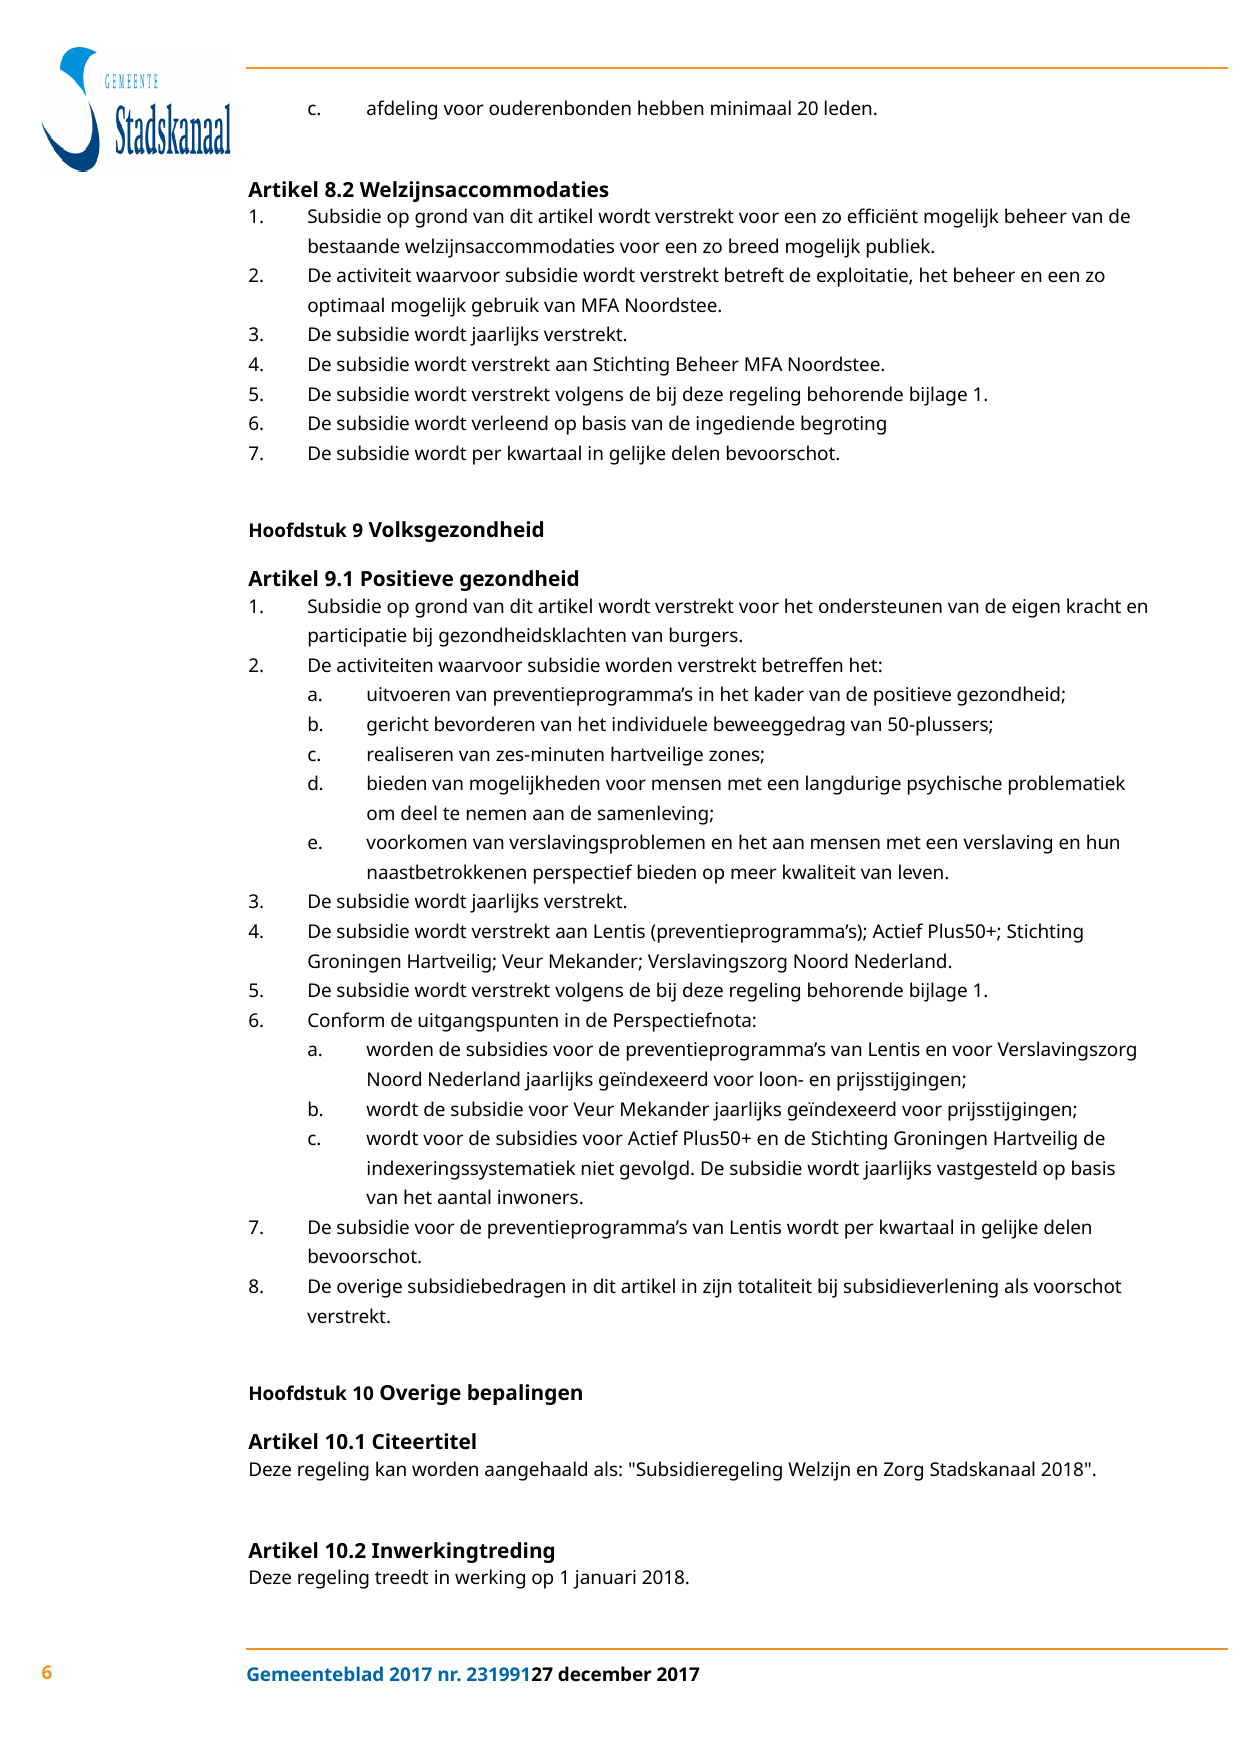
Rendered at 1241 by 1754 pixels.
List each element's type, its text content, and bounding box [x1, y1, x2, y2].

text Deze regeling treedt in werking op 1 januari 2018. [248, 1564, 1152, 1590]
list De subsidie wordt verleend op basis van de ingediende begroting [248, 410, 1152, 436]
list De subsidie wordt verstrekt volgens de bij deze regeling behorende bijlage 1. [248, 977, 1152, 1003]
list De activiteiten waarvoor subsidie worden verstrekt betreffen het: [248, 652, 1152, 678]
list De subsidie wordt verstrekt aan Stichting Beheer MFA Noordstee. [248, 351, 1152, 377]
list bieden van mogelijkheden voor mensen met een langdurige psychische problematiek om deel te nemen aan de samenleving; [307, 770, 1152, 826]
list De subsidie voor de preventieprogramma’s van Lentis wordt per kwartaal in gelijke delen bevoorschot. [248, 1214, 1152, 1269]
text Artikel 8.2 Welzijnsaccommodaties [248, 175, 1152, 203]
list De overige subsidiebedragen in dit artikel in zijn totaliteit bij subsidieverlening als voorschot verstrekt. [248, 1273, 1152, 1328]
text Artikel 10.2 Inwerkingtreding [248, 1536, 1152, 1564]
list wordt de subsidie voor Veur Mekander jaarlijks geïndexeerd voor prijsstijgingen; [307, 1096, 1152, 1121]
list gericht bevorderen van het individuele beweeggedrag van 50-plussers; [307, 711, 1152, 737]
text Hoofdstuk 9 Volksgezondheid [248, 515, 1152, 543]
text Hoofdstuk 10 Overige bepalingen [248, 1378, 1152, 1406]
picture [41, 47, 231, 172]
list voorkomen van verslavingsproblemen en het aan mensen met een verslaving en hun naastbetrokkenen perspectief bieden op meer kwaliteit van leven. [307, 829, 1152, 885]
text Artikel 10.1 Citeertitel [248, 1427, 1152, 1456]
list Subsidie op grond van dit artikel wordt verstrekt voor het ondersteunen van de eigen kracht en participatie bij gezondheidsklachten van burgers. [248, 593, 1152, 648]
text Deze regeling kan worden aangehaald als: "Subsidieregeling Welzijn en Zorg Stadskanaal 2018". [248, 1456, 1152, 1481]
list De subsidie wordt per kwartaal in gelijke delen bevoorschot. [248, 440, 1152, 466]
list De subsidie wordt jaarlijks verstrekt. [248, 889, 1152, 914]
list Subsidie op grond van dit artikel wordt verstrekt voor een zo efficiënt mogelijk beheer van de bestaande welzijnsaccommodaties voor een zo breed mogelijk publiek. [248, 203, 1152, 258]
list De subsidie wordt jaarlijks verstrekt. [248, 322, 1152, 347]
list De subsidie wordt verstrekt volgens de bij deze regeling behorende bijlage 1. [248, 381, 1152, 406]
list De subsidie wordt verstrekt aan Lentis (preventieprogramma’s); Actief Plus50+; Stichting Groningen Hartveilig; Veur Mekander; Verslavingszorg Noord Nederland. [248, 918, 1152, 973]
list uitvoeren van preventieprogramma’s in het kader van de positieve gezondheid; [307, 682, 1152, 707]
list worden de subsidies voor de preventieprogramma’s van Lentis en voor Verslavingszorg Noord Nederland jaarlijks geïndexeerd voor loon- en prijsstijgingen; [307, 1037, 1152, 1092]
list Conform de uitgangspunten in de Perspectiefnota: [248, 1007, 1152, 1033]
list De activiteit waarvoor subsidie wordt verstrekt betreft de exploitatie, het beheer en een zo optimaal mogelijk gebruik van MFA Noordstee. [248, 262, 1152, 318]
text Artikel 9.1 Positieve gezondheid [248, 564, 1152, 593]
list realiseren van zes-minuten hartveilige zones; [307, 741, 1152, 766]
list wordt voor de subsidies voor Actief Plus50+ en de Stichting Groningen Hartveilig de indexeringssystematiek niet gevolgd. De subsidie wordt jaarlijks vastgesteld op basis van het aantal inwoners. [307, 1125, 1152, 1210]
list afdeling voor ouderenbonden hebben minimaal 20 leden. [307, 95, 1152, 121]
